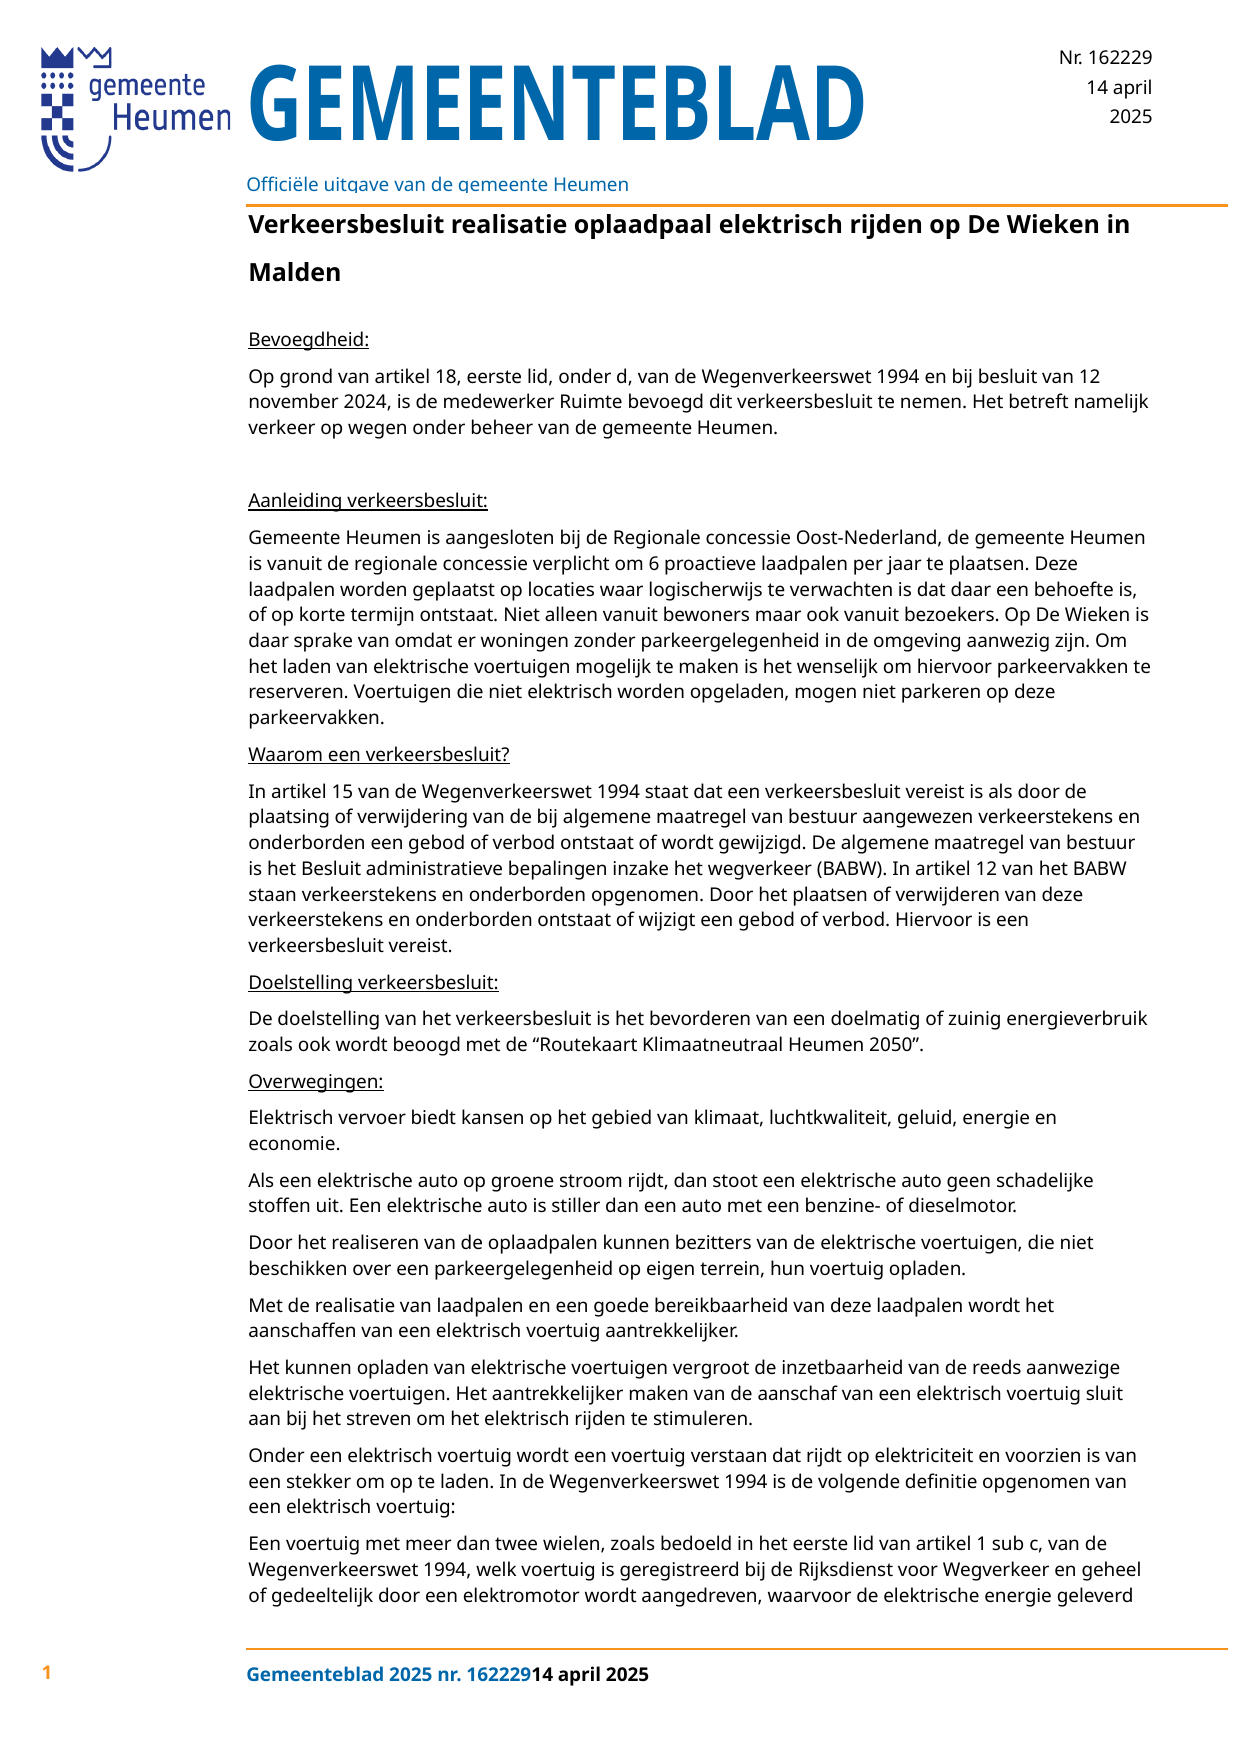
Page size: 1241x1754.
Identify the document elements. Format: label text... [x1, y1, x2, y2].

text Bevoegdheid: [248, 326, 1152, 352]
text Onder een elektrisch voertuig wordt een voertuig verstaan dat rijdt op elektriciteit en voorzien is van een stekker om op te laden. In de Wegenverkeerswet 1994 is de volgende definitie opgenomen van een elektrisch voertuig: [248, 1442, 1152, 1519]
text Door het realiseren van de oplaadpalen kunnen bezitters van de elektrische voertuigen, die niet beschikken over een parkeergelegenheid op eigen terrein, hun voertuig opladen. [248, 1229, 1152, 1281]
text Gemeente Heumen is aangesloten bij de Regionale concessie Oost-Nederland, de gemeente Heumen is vanuit de regionale concessie verplicht om 6 proactieve laadpalen per jaar te plaatsen. Deze laadpalen worden geplaatst op locaties waar logischerwijs te verwachten is dat daar een behoefte is, of op korte termijn ontstaat. Niet alleen vanuit bewoners maar ook vanuit bezoekers. Op De Wieken is daar sprake van omdat er woningen zonder parkeergelegenheid in de omgeving aanwezig zijn. Om het laden van elektrische voertuigen mogelijk te maken is het wenselijk om hiervoor parkeervakken te reserveren. Voertuigen die niet elektrisch worden opgeladen, mogen niet parkeren op deze parkeervakken. [248, 524, 1152, 730]
text Met de realisatie van laadpalen en een goede bereikbaarheid van deze laadpalen wordt het aanschaffen van een elektrisch voertuig aantrekkelijker. [248, 1292, 1152, 1343]
text Een voertuig met meer dan twee wielen, zoals bedoeld in het eerste lid van artikel 1 sub c, van de Wegenverkeerswet 1994, welk voertuig is geregistreerd bij de Rijksdienst voor Wegverkeer en geheel of gedeeltelijk door een elektromotor wordt aangedreven, waarvoor de elektrische energie geleverd [248, 1530, 1152, 1608]
text Elektrisch vervoer biedt kansen op het gebied van klimaat, luchtkwaliteit, geluid, energie en economie. [248, 1104, 1152, 1156]
text Het kunnen opladen van elektrische voertuigen vergroot de inzetbaarheid van de reeds aanwezige elektrische voertuigen. Het aantrekkelijker maken van de aanschaf van een elektrisch voertuig sluit aan bij het streven om het elektrisch rijden te stimuleren. [248, 1354, 1152, 1431]
text Op grond van artikel 18, eerste lid, onder d, van de Wegenverkeerswet 1994 en bij besluit van 12 november 2024, is de medewerker Ruimte bevoegd dit verkeersbesluit te nemen. Het betreft namelijk verkeer op wegen onder beheer van de gemeente Heumen. [248, 363, 1152, 440]
picture [41, 47, 231, 172]
text De doelstelling van het verkeersbesluit is het bevorderen van een doelmatig of zuinig energieverbruik zoals ook wordt beoogd met de “Routekaart Klimaatneutraal Heumen 2050”. [248, 1006, 1152, 1057]
text Overwegingen: [248, 1068, 1152, 1094]
text In artikel 15 van de Wegenverkeerswet 1994 staat dat een verkeersbesluit vereist is als door de plaatsing of verwijdering van de bij algemene maatregel van bestuur aangewezen verkeerstekens en onderborden een gebod of verbod ontstaat of wordt gewijzigd. De algemene maatregel van bestuur is het Besluit administratieve bepalingen inzake het wegverkeer (BABW). In artikel 12 van het BABW staan verkeerstekens en onderborden opgenomen. Door het plaatsen of verwijderen van deze verkeerstekens en onderborden ontstaat of wijzigt een gebod of verbod. Hiervoor is een verkeersbesluit vereist. [248, 778, 1152, 958]
text Verkeersbesluit realisatie oplaadpaal elektrisch rijden op De Wieken in Malden [248, 207, 1152, 288]
text Waarom een verkeersbesluit? [248, 741, 1152, 767]
text Doelstelling verkeersbesluit: [248, 969, 1152, 994]
text Als een elektrische auto op groene stroom rijdt, dan stoot een elektrische auto geen schadelijke stoffen uit. Een elektrische auto is stiller dan een auto met een benzine- of dieselmotor. [248, 1167, 1152, 1218]
text Aanleiding verkeersbesluit: [248, 488, 1152, 513]
